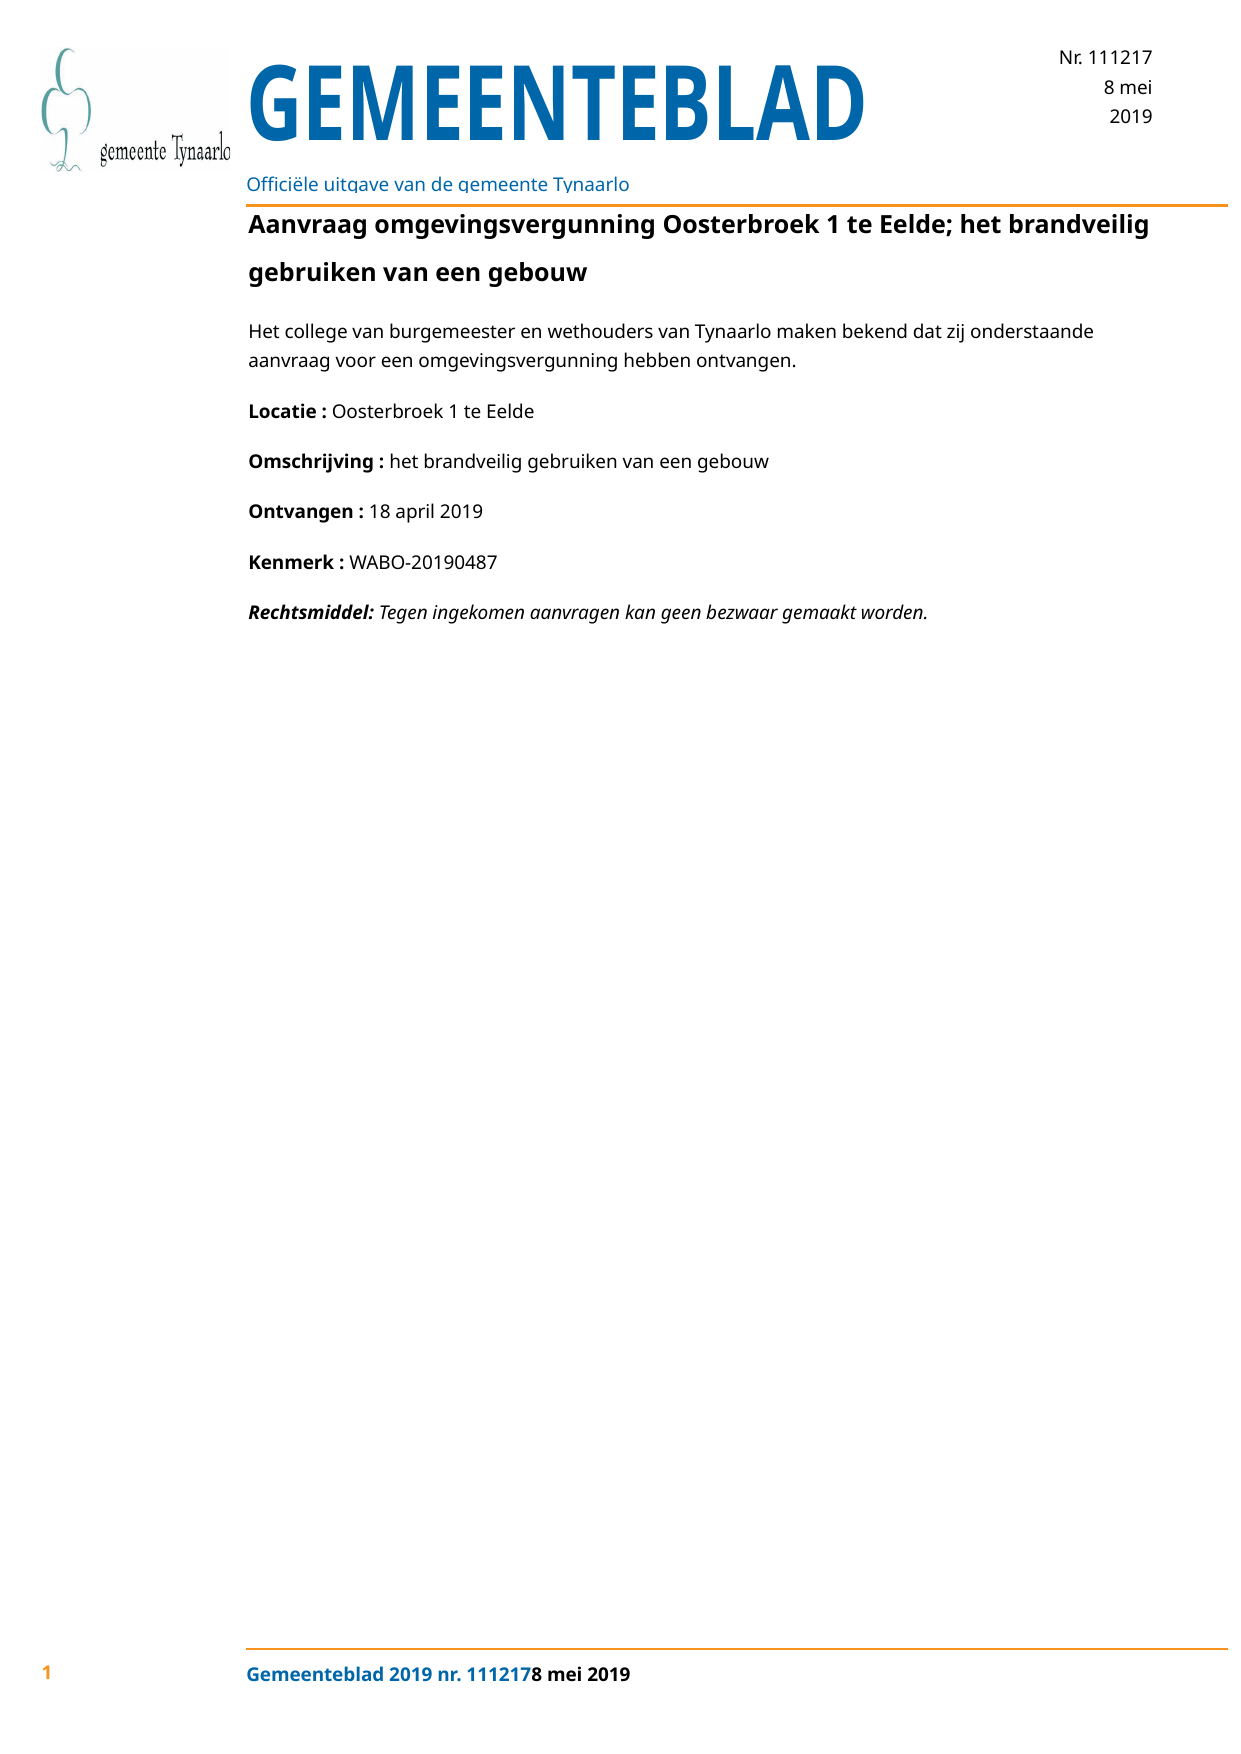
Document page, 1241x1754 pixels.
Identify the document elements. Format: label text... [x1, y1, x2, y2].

text Locatie : Oosterbroek 1 te Eelde [248, 398, 1152, 424]
text Ontvangen : 18 april 2019 [248, 499, 1152, 524]
picture [41, 47, 231, 172]
text Omschrijving : het brandveilig gebruiken van een gebouw [248, 448, 1152, 474]
text Rechtsmiddel: Tegen ingekomen aanvragen kan geen bezwaar gemaakt worden. [248, 599, 1152, 625]
text Het college van burgemeester en wethouders van Tynaarlo maken bekend dat zij onderstaande aanvraag voor een omgevingsvergunning hebben ontvangen. [248, 318, 1152, 373]
text Kenmerk : WABO-20190487 [248, 549, 1152, 575]
text Aanvraag omgevingsvergunning Oosterbroek 1 te Eelde; het brandveilig gebruiken van een gebouw [248, 207, 1152, 288]
